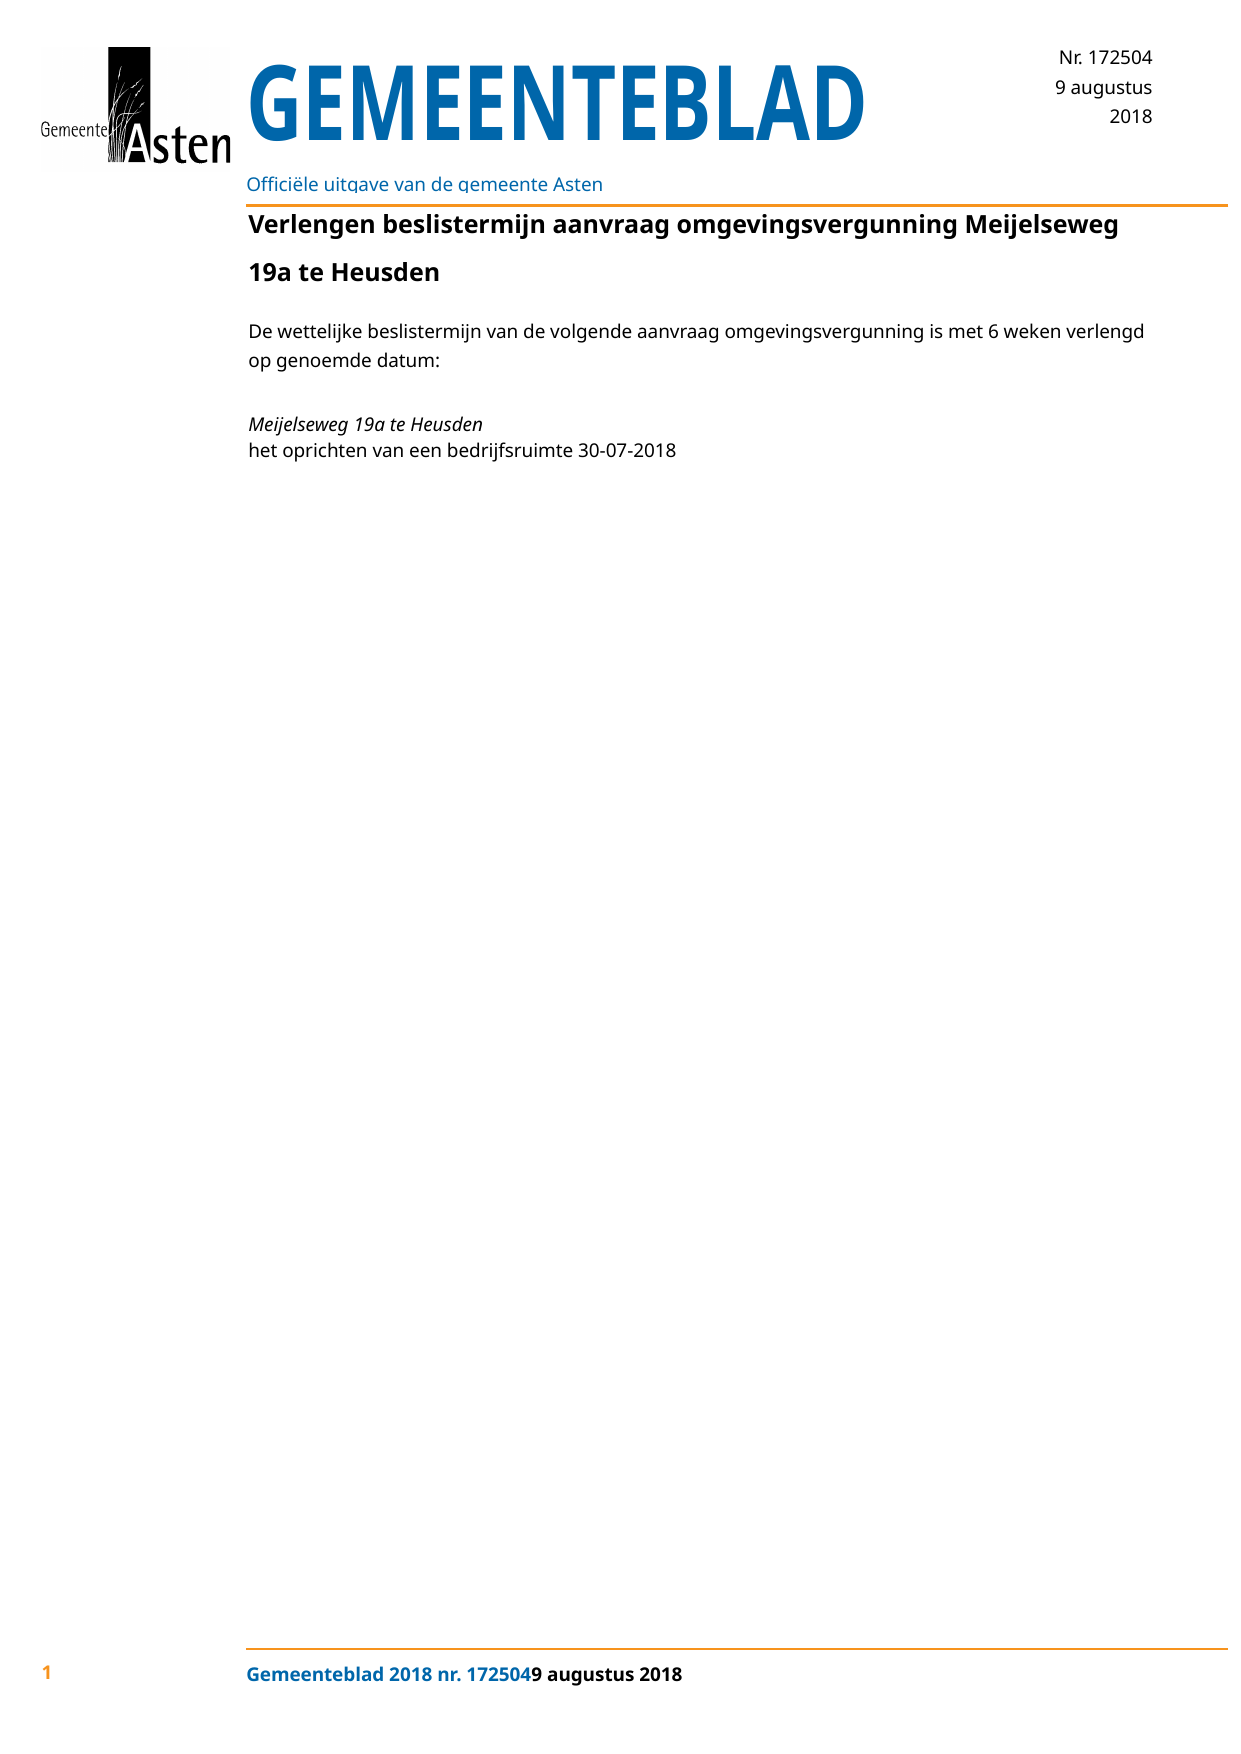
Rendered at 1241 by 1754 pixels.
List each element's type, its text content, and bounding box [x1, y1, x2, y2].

text De wettelijke beslistermijn van de volgende aanvraag omgevingsvergunning is met 6 weken verlengd op genoemde datum: [248, 318, 1152, 373]
text Verlengen beslistermijn aanvraag omgevingsvergunning Meijelseweg 19a te Heusden [248, 207, 1152, 288]
picture [41, 47, 231, 172]
text Meijelseweg 19a te Heusden [248, 411, 1152, 437]
text het oprichten van een bedrijfsruimte 30-07-2018 [248, 437, 1152, 463]
